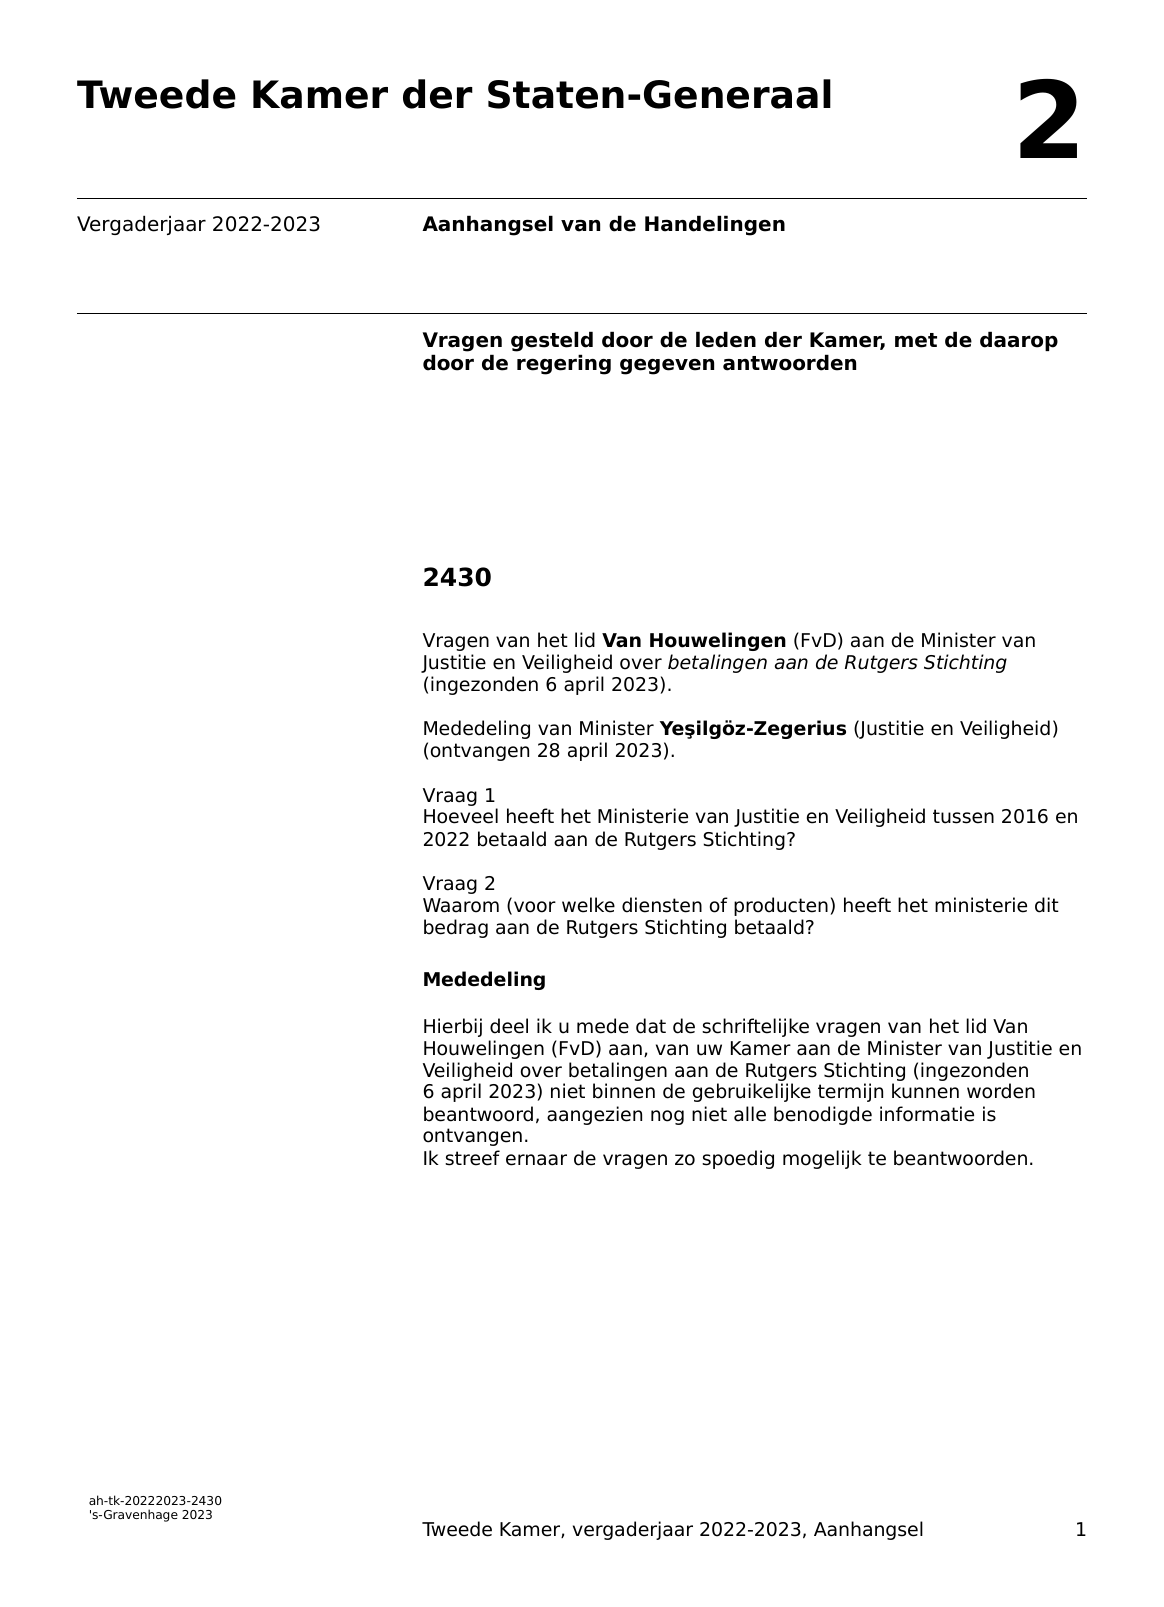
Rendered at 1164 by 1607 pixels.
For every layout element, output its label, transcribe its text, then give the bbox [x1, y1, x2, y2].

text Mededeling van Minister Yeşilgöz-Zegerius (Justitie en Veiligheid) (ontvangen 28 april 2023). [422, 718, 1087, 762]
table_header Tweede Kamer der Staten-Generaal [77, 59, 886, 198]
table_cell Vragen gesteld door de leden der Kamer, met de daarop door de regering gegeven antwoorden [422, 314, 1087, 375]
table_cell Aanhangsel van de Handelingen [422, 199, 1087, 313]
text Vragen van het lid Van Houwelingen (FvD) aan de Minister van Justitie en Veiligheid over betalingen aan de Rutgers Stichting (ingezonden 6 april 2023). [422, 630, 1087, 696]
table_cell [77, 314, 422, 375]
table_cell Vergaderjaar 2022-2023 [77, 199, 422, 313]
text Waarom (voor welke diensten of producten) heeft het ministerie dit bedrag aan de Rutgers Stichting betaald? [422, 894, 1087, 938]
text Ik streef ernaar de vragen zo spoedig mogelijk te beantwoorden. [422, 1147, 1087, 1169]
text Vraag 1 [422, 784, 1087, 806]
text Hoeveel heeft het Ministerie van Justitie en Veiligheid tussen 2016 en 2022 betaald aan de Rutgers Stichting? [422, 806, 1087, 850]
table_header 2 [886, 59, 1087, 198]
text ah-tk-20222023-2430 [88, 1494, 323, 1508]
text 2430 [422, 563, 1087, 592]
text Hierbij deel ik u mede dat de schriftelijke vragen van het lid Van Houwelingen (FvD) aan, van uw Kamer aan de Minister van Justitie en Veiligheid over betalingen aan de Rutgers Stichting (ingezonden 6 april 2023) niet binnen de gebruikelijke termijn kunnen worden beantwoord, aangezien nog niet alle benodigde informatie is ontvangen. [422, 1016, 1087, 1147]
text 's-Gravenhage 2023 [88, 1508, 323, 1522]
text Vraag 2 [422, 873, 1087, 894]
subtitle Mededeling [422, 968, 1087, 991]
